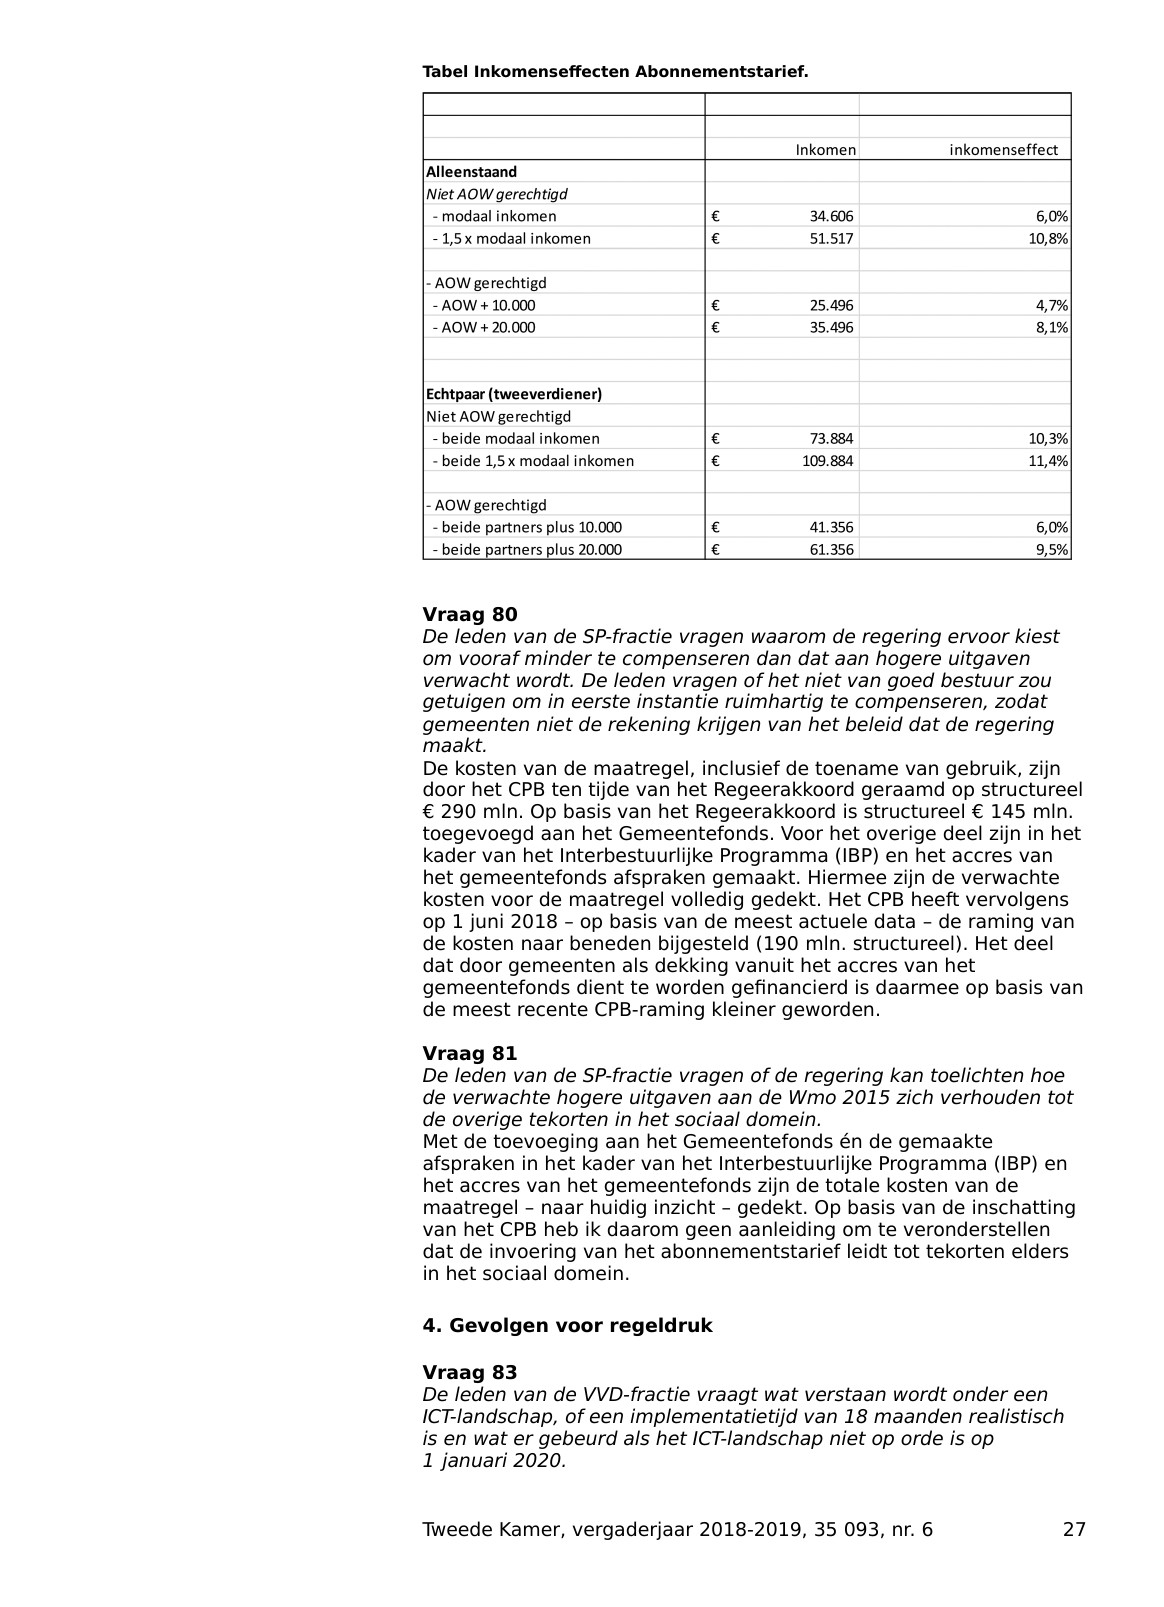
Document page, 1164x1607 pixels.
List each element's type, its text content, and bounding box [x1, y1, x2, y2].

text De leden van de SP-fractie vragen waarom de regering ervoor kiest om vooraf minder te compenseren dan dat aan hogere uitgaven verwacht wordt. De leden vragen of het niet van goed bestuur zou getuigen om in eerste instantie ruimhartig te compenseren, zodat gemeenten niet de rekening krijgen van het beleid dat de regering maakt. [422, 626, 1087, 757]
text De kosten van de maatregel, inclusief de toename van gebruik, zijn door het CPB ten tijde van het Regeerakkoord geraamd op structureel € 290 mln. Op basis van het Regeerakkoord is structureel € 145 mln. toegevoegd aan het Gemeentefonds. Voor het overige deel zijn in het kader van het Interbestuurlijke Programma (IBP) en het accres van het gemeentefonds afspraken gemaakt. Hiermee zijn de verwachte kosten voor de maatregel volledig gedekt. Het CPB heeft vervolgens op 1 juni 2018 – op basis van de meest actuele data – de raming van de kosten naar beneden bijgesteld (190 mln. structureel). Het deel dat door gemeenten als dekking vanuit het accres van het gemeentefonds dient te worden gefinancierd is daarmee op basis van de meest recente CPB-raming kleiner geworden. [422, 757, 1087, 1021]
text De leden van de SP-fractie vragen of de regering kan toelichten hoe de verwachte hogere uitgaven aan de Wmo 2015 zich verhouden tot de overige tekorten in het sociaal domein. [422, 1065, 1087, 1131]
picture [422, 92, 1072, 560]
text De leden van de VVD-fractie vraagt wat verstaan wordt onder een ICT-landschap, of een implementatietijd van 18 maanden realistisch is en wat er gebeurd als het ICT-landschap niet op orde is op 1 januari 2020. [422, 1384, 1087, 1472]
text Vraag 83 [422, 1362, 1087, 1384]
text Met de toevoeging aan het Gemeentefonds én de gemaakte afspraken in het kader van het Interbestuurlijke Programma (IBP) en het accres van het gemeentefonds zijn de totale kosten van de maatregel – naar huidig inzicht – gedekt. Op basis van de inschatting van het CPB heb ik daarom geen aanleiding om te veronderstellen dat de invoering van het abonnementstarief leidt tot tekorten elders in het sociaal domein. [422, 1131, 1087, 1285]
subtitle 4. Gevolgen voor regeldruk [422, 1315, 1087, 1337]
text Tabel Inkomenseffecten Abonnementstarief. [422, 63, 1072, 81]
text Vraag 81 [422, 1043, 1087, 1065]
text Vraag 80 [422, 603, 1087, 626]
